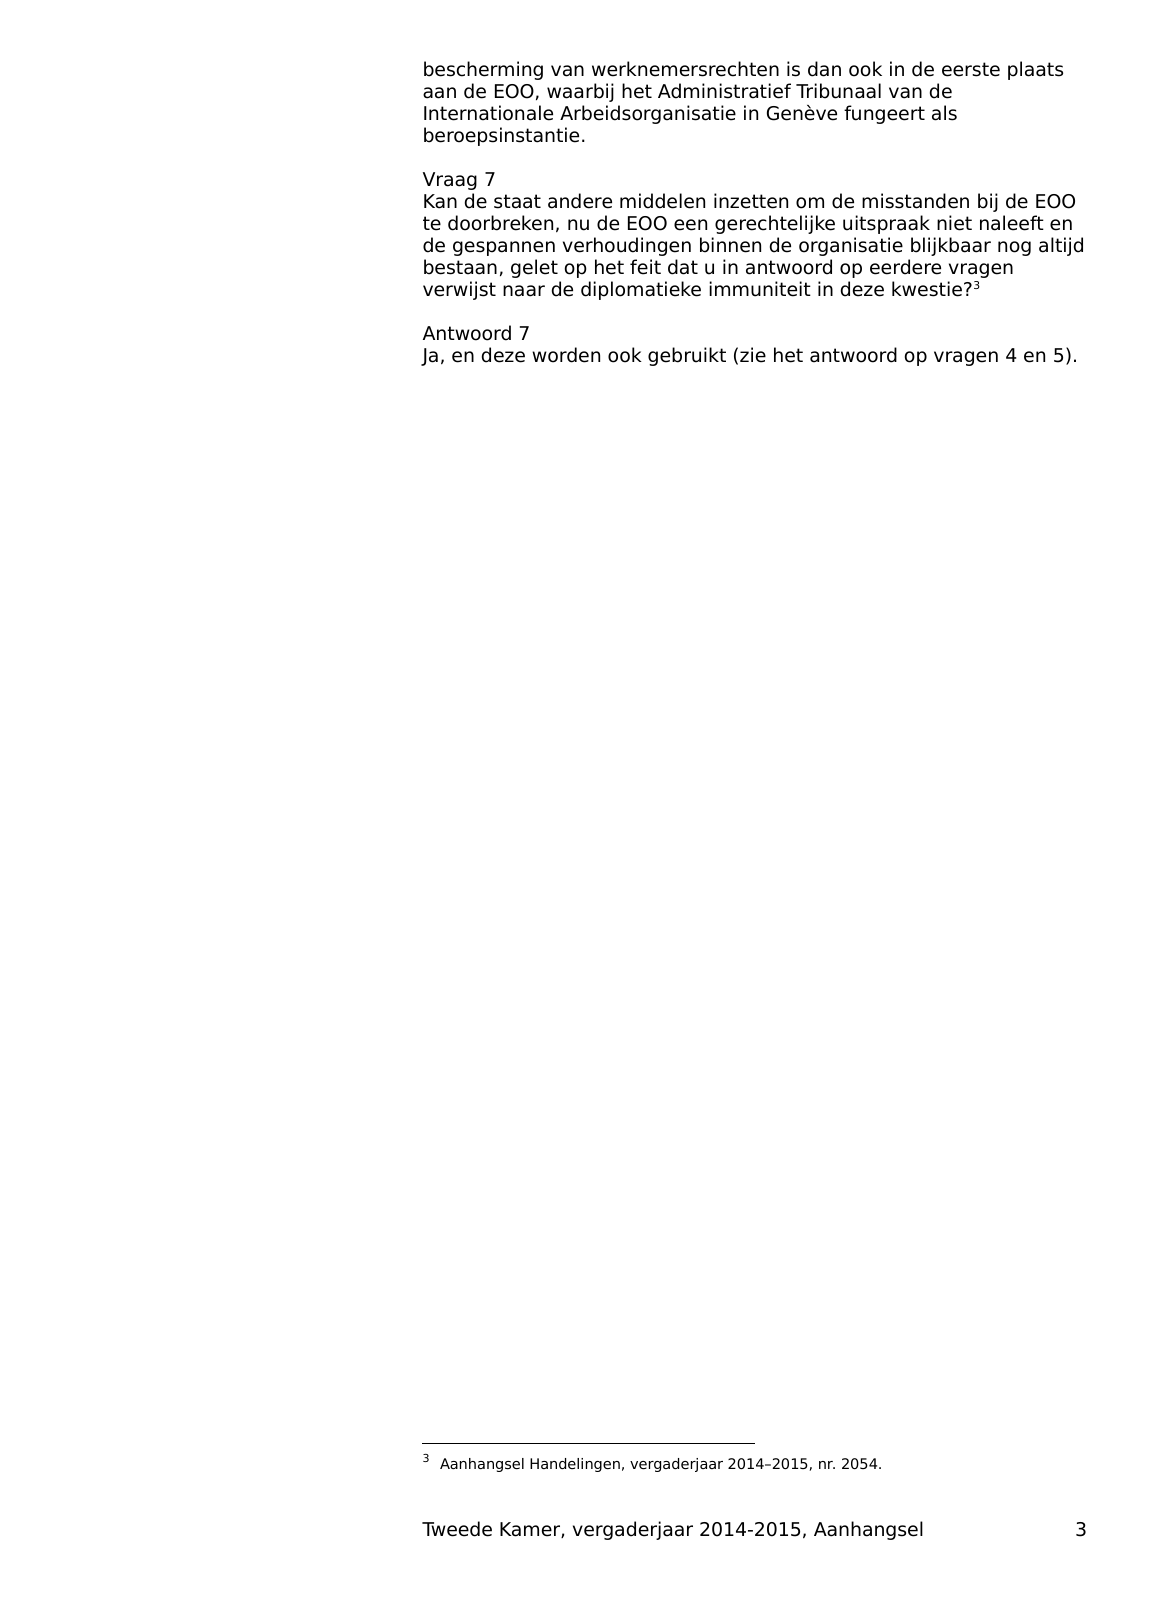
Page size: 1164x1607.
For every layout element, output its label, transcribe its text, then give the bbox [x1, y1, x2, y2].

text Vraag 7 [422, 169, 1087, 191]
text bescherming van werknemersrechten is dan ook in de eerste plaats aan de EOO, waarbij het Administratief Tribunaal van de Internationale Arbeidsorganisatie in Genève fungeert als beroepsinstantie. [422, 59, 1087, 147]
text Aanhangsel Handelingen, vergaderjaar 2014–2015, nr. 2054. [422, 1452, 1087, 1474]
text Antwoord 7 [422, 323, 1087, 345]
text Kan de staat andere middelen inzetten om de misstanden bij de EOO te doorbreken, nu de EOO een gerechtelijke uitspraak niet naleeft en de gespannen verhoudingen binnen de organisatie blijkbaar nog altijd bestaan, gelet op het feit dat u in antwoord op eerdere vragen verwijst naar de diplomatieke immuniteit in deze kwestie? [422, 191, 1087, 301]
text Ja, en deze worden ook gebruikt (zie het antwoord op vragen 4 en 5). [422, 345, 1087, 367]
